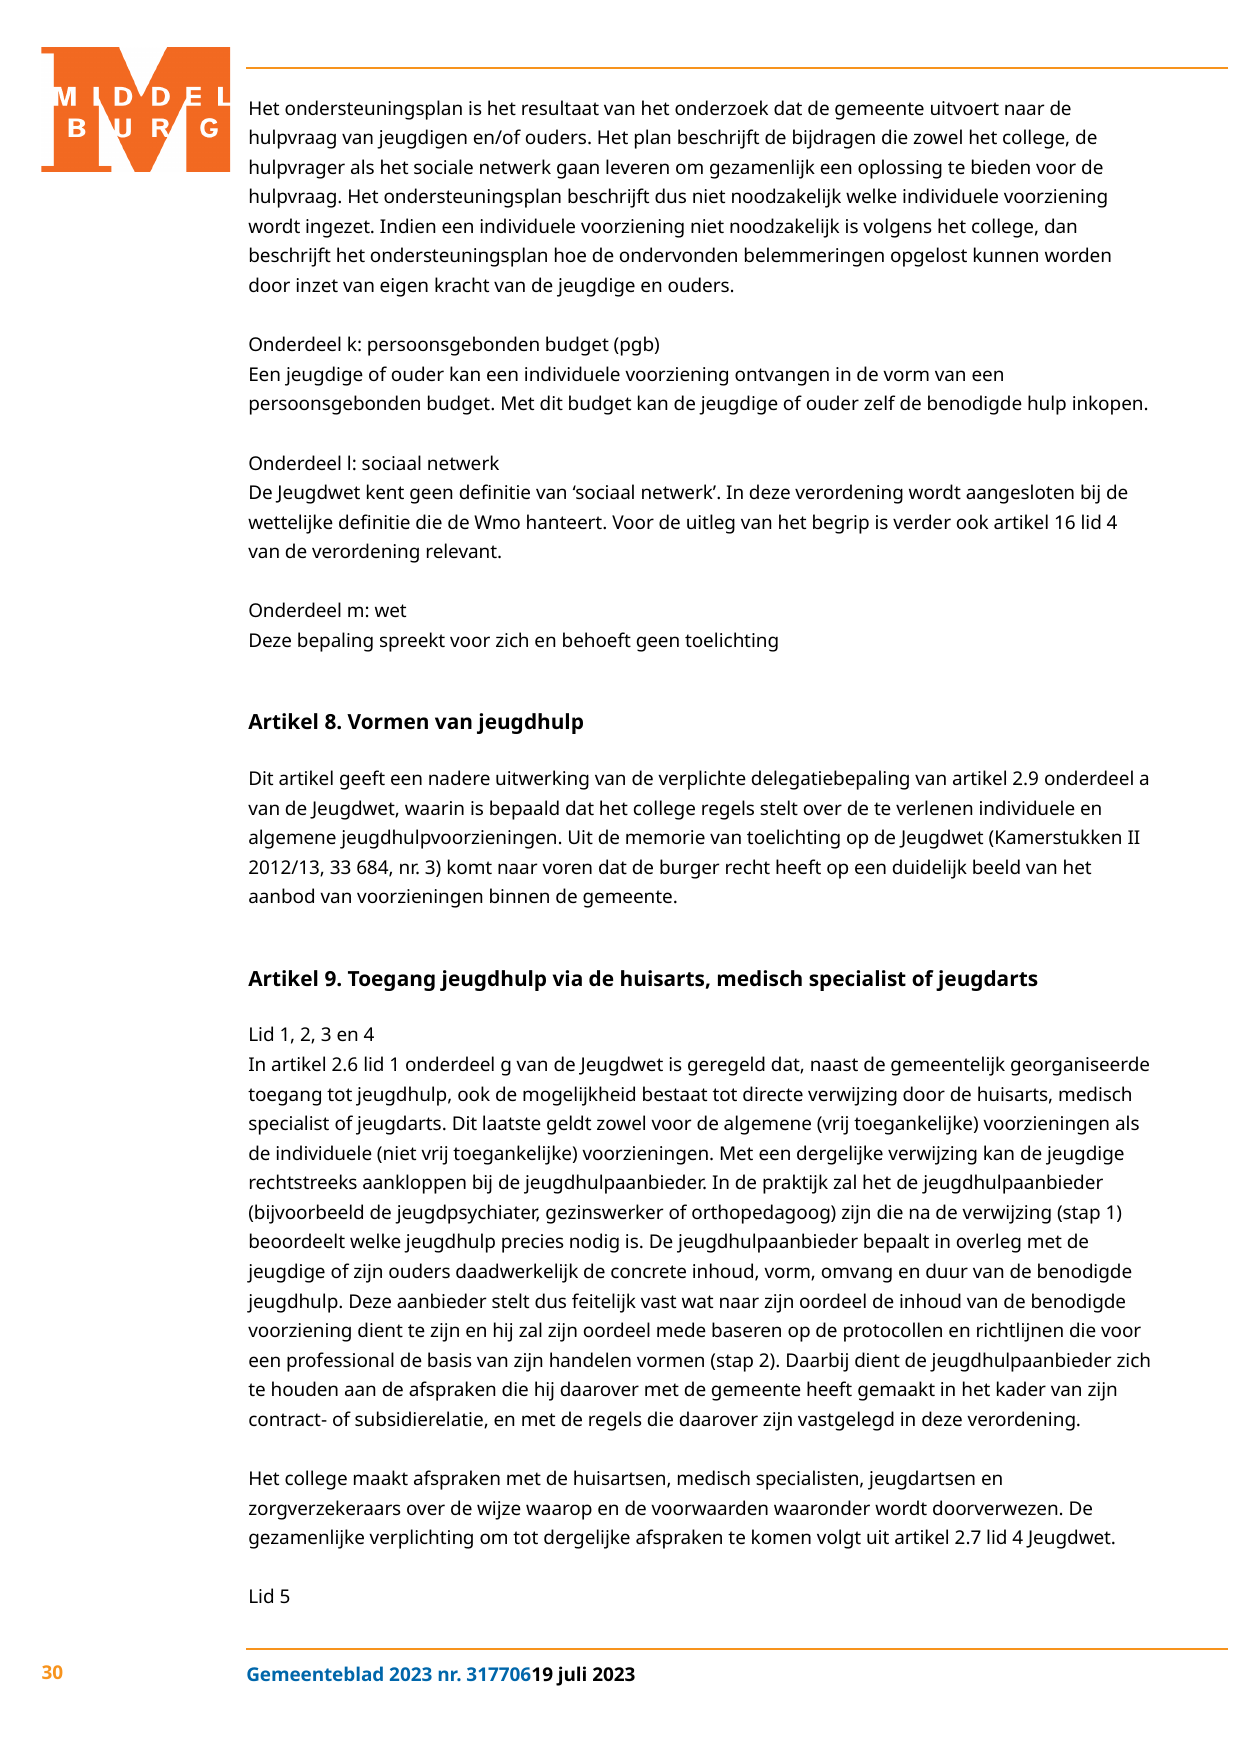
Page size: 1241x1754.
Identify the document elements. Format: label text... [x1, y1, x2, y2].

text Onderdeel m: wet [248, 598, 1152, 623]
text Het college maakt afspraken met de huisartsen, medisch specialisten, jeugdartsen en zorgverzekeraars over de wijze waarop en de voorwaarden waaronder wordt doorverwezen. De gezamenlijke verplichting om tot dergelijke afspraken te komen volgt uit artikel 2.7 lid 4 Jeugdwet. [248, 1465, 1152, 1550]
text Onderdeel l: sociaal netwerk [248, 450, 1152, 476]
text De Jeugdwet kent geen definitie van ‘sociaal netwerk’. In deze verordening wordt aangesloten bij de wettelijke definitie die de Wmo hanteert. Voor de uitleg van het begrip is verder ook artikel 16 lid 4 van de verordening relevant. [248, 479, 1152, 564]
text Lid 1, 2, 3 en 4 [248, 1022, 1152, 1047]
text Lid 5 [248, 1584, 1152, 1609]
text Dit artikel geeft een nadere uitwerking van de verplichte delegatiebepaling van artikel 2.9 onderdeel a van de Jeugdwet, waarin is bepaald dat het college regels stelt over de te verlenen individuele en algemene jeugdhulpvoorzieningen. Uit de memorie van toelichting op de Jeugdwet (Kamerstukken II 2012/13, 33 684, nr. 3) komt naar voren dat de burger recht heeft op een duidelijk beeld van het aanbod van voorzieningen binnen de gemeente. [248, 765, 1152, 909]
text Deze bepaling spreekt voor zich en behoeft geen toelichting [248, 627, 1152, 653]
text Onderdeel k: persoonsgebonden budget (pgb) [248, 331, 1152, 357]
text Artikel 8. Vormen van jeugdhulp [248, 707, 1152, 736]
picture [41, 47, 231, 172]
text In artikel 2.6 lid 1 onderdeel g van de Jeugdwet is geregeld dat, naast de gemeentelijk georganiseerde toegang tot jeugdhulp, ook de mogelijkheid bestaat tot directe verwijzing door de huisarts, medisch specialist of jeugdarts. Dit laatste geldt zowel voor de algemene (vrij toegankelijke) voorzieningen als de individuele (niet vrij toegankelijke) voorzieningen. Met een dergelijke verwijzing kan de jeugdige rechtstreeks aankloppen bij de jeugdhulpaanbieder. In de praktijk zal het de jeugdhulpaanbieder (bijvoorbeeld de jeugdpsychiater, gezinswerker of orthopedagoog) zijn die na de verwijzing (stap 1) beoordeelt welke jeugdhulp precies nodig is. De jeugdhulpaanbieder bepaalt in overleg met de jeugdige of zijn ouders daadwerkelijk de concrete inhoud, vorm, omvang en duur van de benodigde jeugdhulp. Deze aanbieder stelt dus feitelijk vast wat naar zijn oordeel de inhoud van de benodigde voorziening dient te zijn en hij zal zijn oordeel mede baseren op de protocollen en richtlijnen die voor een professional de basis van zijn handelen vormen (stap 2). Daarbij dient de jeugdhulpaanbieder zich te houden aan de afspraken die hij daarover met de gemeente heeft gemaakt in het kader van zijn contract- of subsidierelatie, en met de regels die daarover zijn vastgelegd in deze verordening. [248, 1051, 1152, 1432]
text Een jeugdige of ouder kan een individuele voorziening ontvangen in de vorm van een persoonsgebonden budget. Met dit budget kan de jeugdige of ouder zelf de benodigde hulp inkopen. [248, 361, 1152, 416]
text Artikel 9. Toegang jeugdhulp via de huisarts, medisch specialist of jeugdarts [248, 964, 1152, 992]
text Het ondersteuningsplan is het resultaat van het onderzoek dat de gemeente uitvoert naar de hulpvraag van jeugdigen en/of ouders. Het plan beschrijft de bijdragen die zowel het college, de hulpvrager als het sociale netwerk gaan leveren om gezamenlijk een oplossing te bieden voor de hulpvraag. Het ondersteuningsplan beschrijft dus niet noodzakelijk welke individuele voorziening wordt ingezet. Indien een individuele voorziening niet noodzakelijk is volgens het college, dan beschrijft het ondersteuningsplan hoe de ondervonden belemmeringen opgelost kunnen worden door inzet van eigen kracht van de jeugdige en ouders. [248, 95, 1152, 298]
